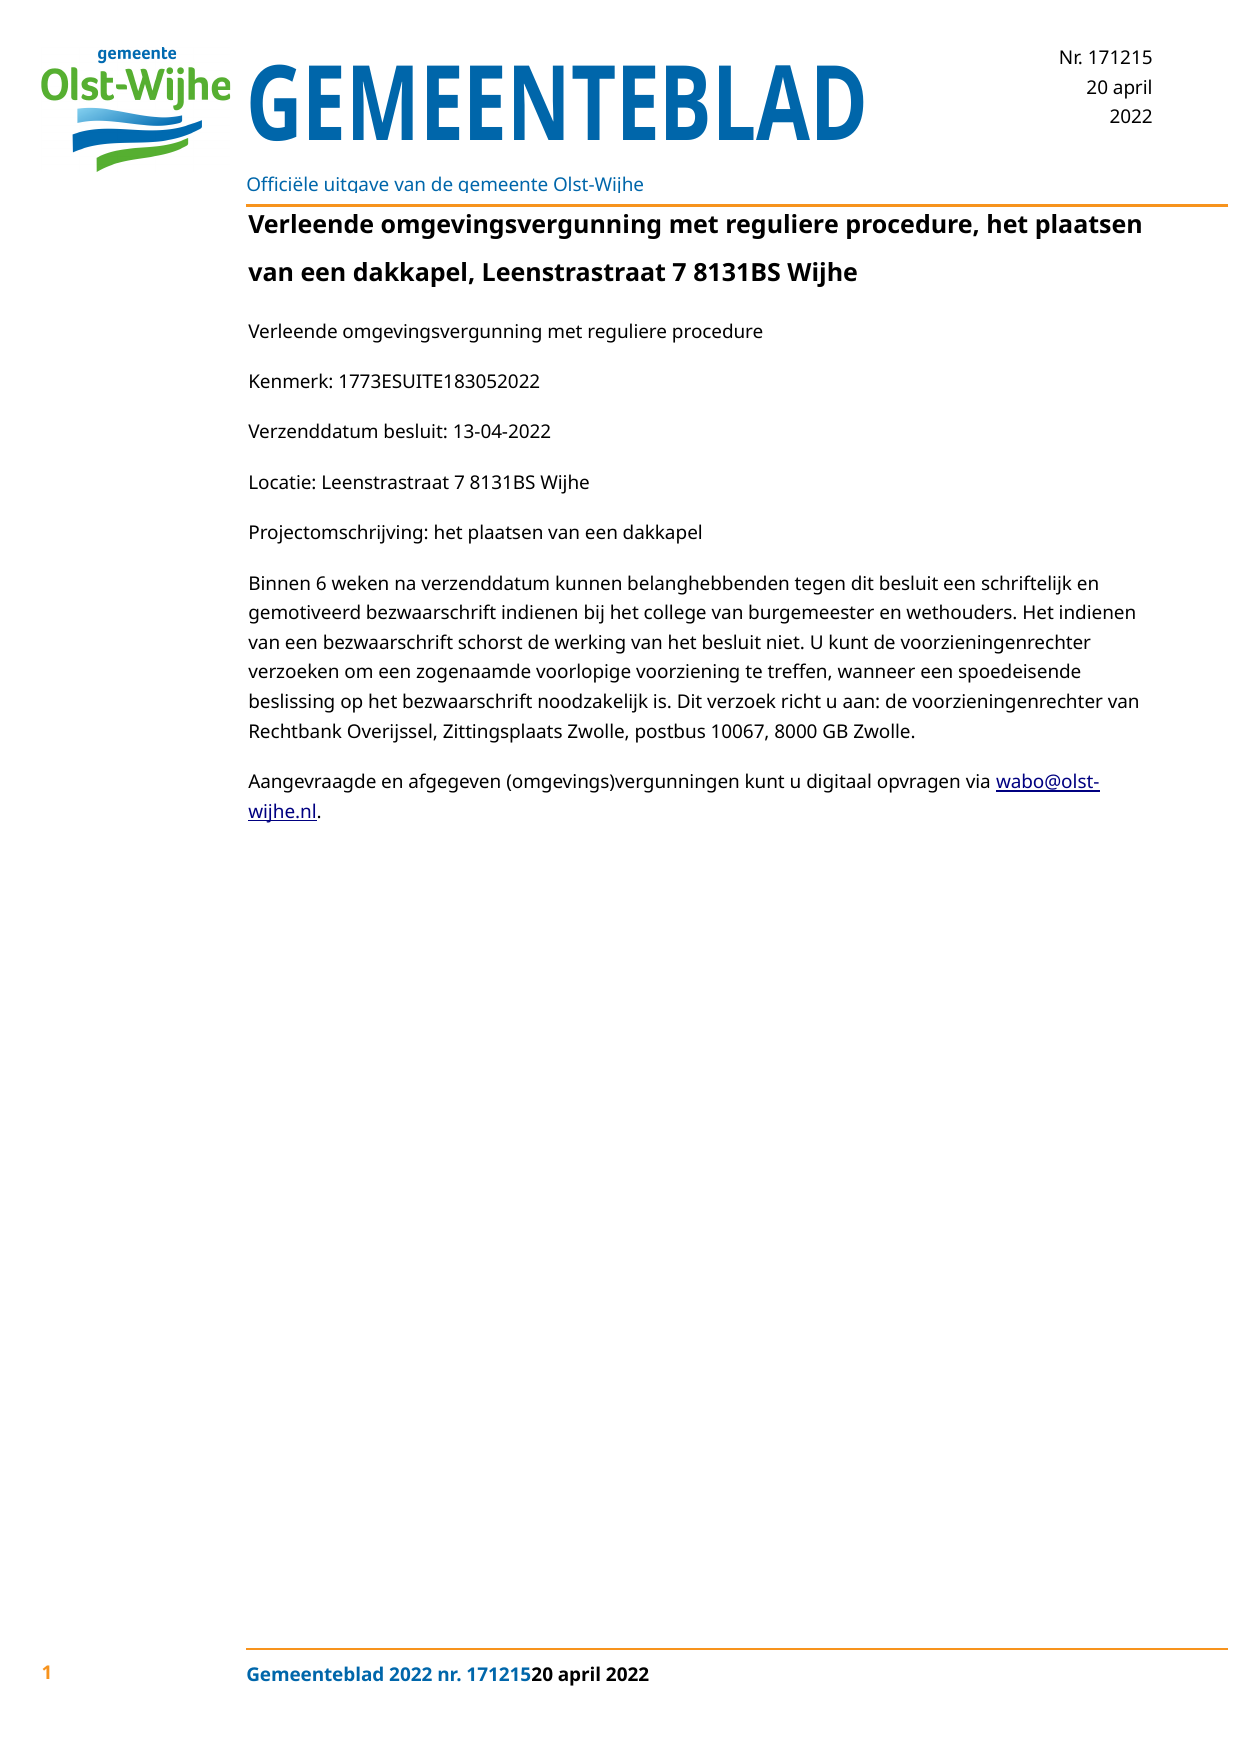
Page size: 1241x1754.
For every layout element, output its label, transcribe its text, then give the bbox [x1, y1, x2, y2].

text Kenmerk: 1773ESUITE183052022 [248, 368, 1152, 394]
text Locatie: Leenstrastraat 7 8131BS Wijhe [248, 469, 1152, 495]
text Aangevraagde en afgegeven (omgevings)vergunningen kunt u digitaal opvragen via wabo@olst-wijhe.nl. [248, 768, 1152, 824]
text Projectomschrijving: het plaatsen van een dakkapel [248, 519, 1152, 545]
picture [41, 47, 231, 172]
text Binnen 6 weken na verzenddatum kunnen belanghebbenden tegen dit besluit een schriftelijk en gemotiveerd bezwaarschrift indienen bij het college van burgemeester en wethouders. Het indienen van een bezwaarschrift schorst de werking van het besluit niet. U kunt de voorzieningenrechter verzoeken om een zogenaamde voorlopige voorziening te treffen, wanneer een spoedeisende beslissing op het bezwaarschrift noodzakelijk is. Dit verzoek richt u aan: de voorzieningenrechter van Rechtbank Overijssel, Zittingsplaats Zwolle, postbus 10067, 8000 GB Zwolle. [248, 570, 1152, 744]
text Verleende omgevingsvergunning met reguliere procedure, het plaatsen van een dakkapel, Leenstrastraat 7 8131BS Wijhe [248, 207, 1152, 288]
text Verzenddatum besluit: 13-04-2022 [248, 419, 1152, 444]
text Verleende omgevingsvergunning met reguliere procedure [248, 318, 1152, 344]
